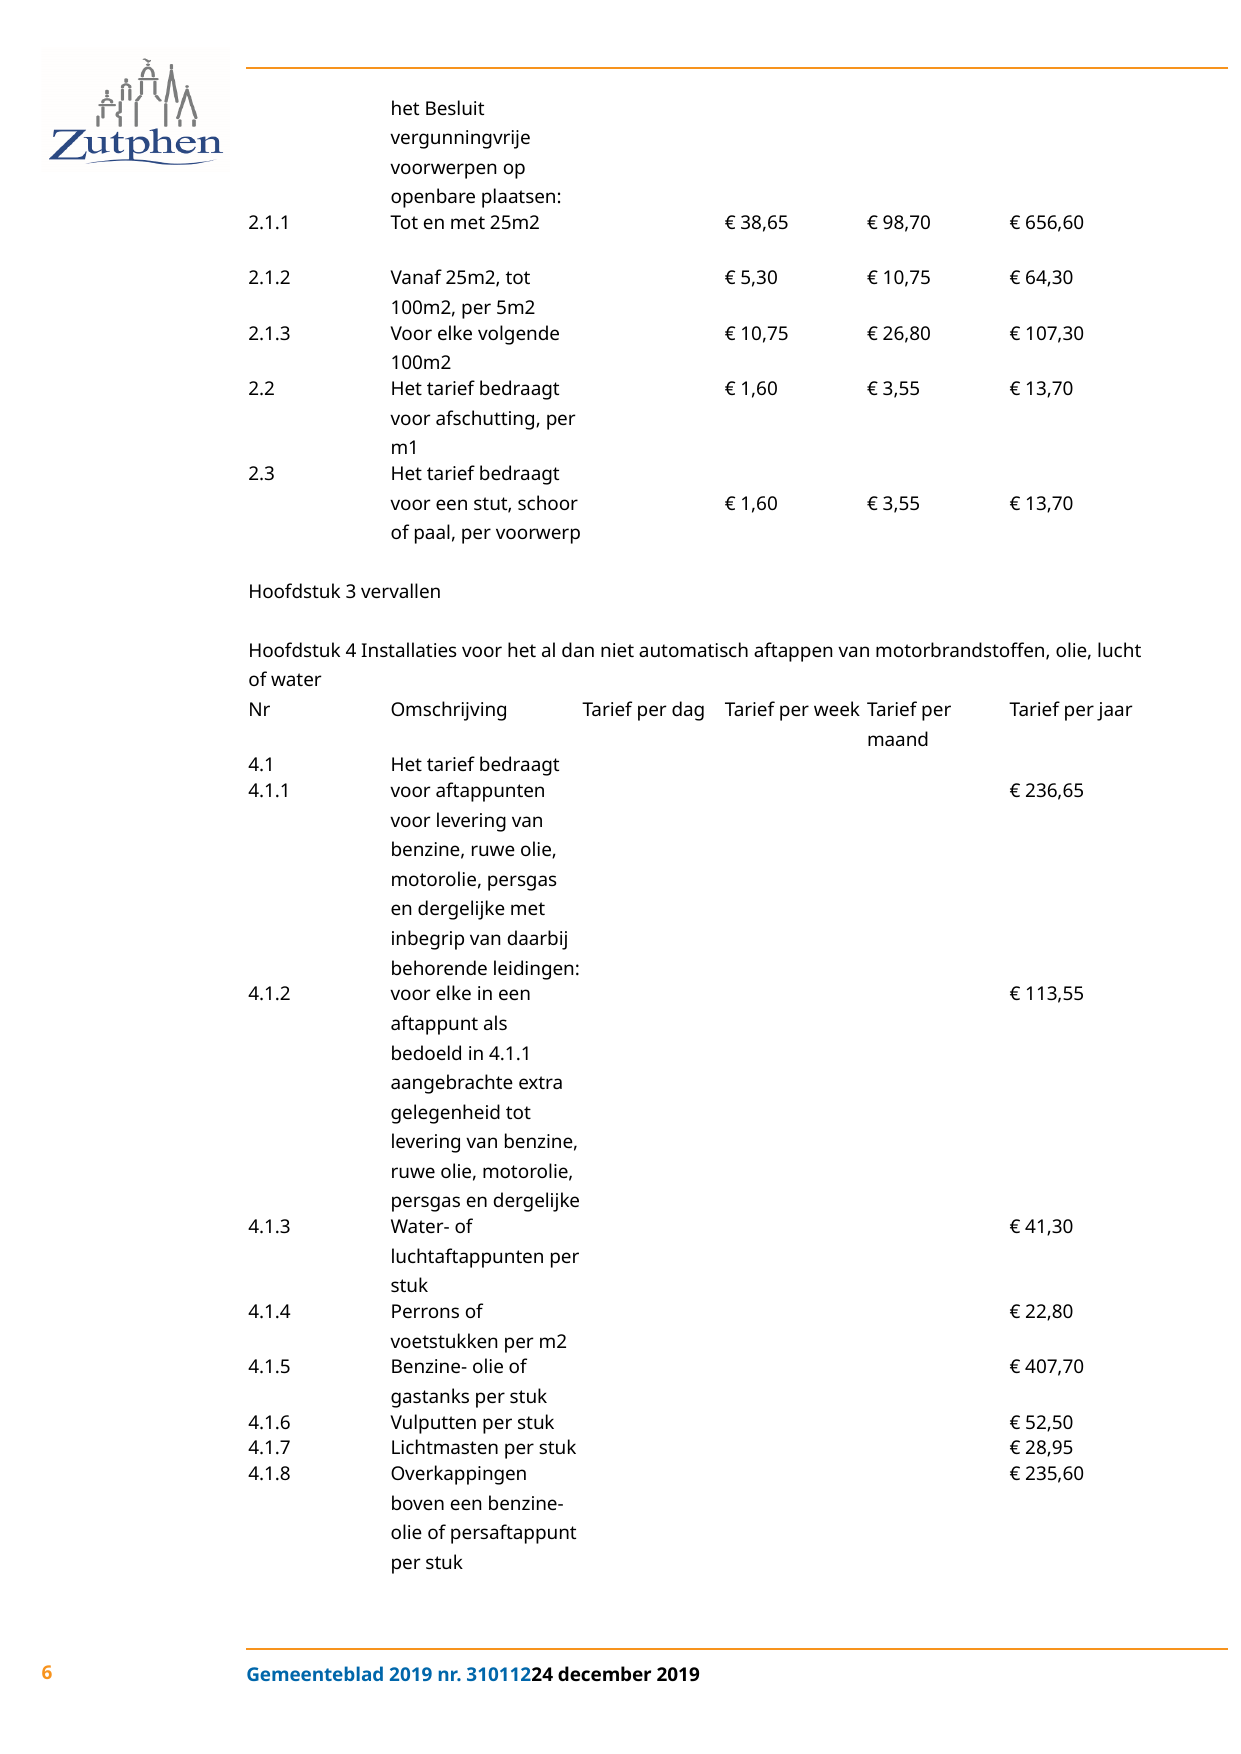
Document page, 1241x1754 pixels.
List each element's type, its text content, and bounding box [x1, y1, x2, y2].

table_cell [582, 1298, 724, 1353]
table_cell € 407,70 [1009, 1354, 1152, 1409]
text Hoofdstuk 3 vervallen [248, 578, 1152, 603]
table_cell 4.1.7 [248, 1435, 390, 1460]
table_cell [867, 1435, 1009, 1460]
table_cell [867, 1213, 1009, 1298]
table_cell [582, 1435, 724, 1460]
table_cell Vulputten per stuk [390, 1409, 582, 1434]
table_cell [867, 1460, 1009, 1575]
table_header Tarief per maand [867, 696, 1009, 752]
table_cell 4.1.8 [248, 1460, 390, 1575]
table_cell [582, 1409, 724, 1434]
table_cell € 236,65 [1009, 777, 1152, 981]
table_cell [725, 1354, 867, 1409]
table_cell 4.1.1 [248, 777, 390, 981]
table_cell [867, 1298, 1009, 1353]
table_cell 2.3 [248, 460, 390, 545]
table_cell Perrons of voetstukken per m2 [390, 1298, 582, 1353]
table_cell [582, 209, 724, 264]
table_cell [867, 981, 1009, 1213]
table_cell [725, 1298, 867, 1353]
table_cell [582, 375, 724, 460]
table_cell Het tarief bedraagt voor een stut, schoor of paal, per voorwerp [390, 460, 582, 545]
table_cell het Besluit vergunningvrije voorwerpen op openbare plaatsen: [390, 95, 582, 209]
table_cell 2.2 [248, 375, 390, 460]
table_cell Vanaf 25m2, tot 100m2, per 5m2 [390, 265, 582, 320]
table_cell € 41,30 [1009, 1213, 1152, 1298]
table_cell € 5,30 [725, 265, 867, 320]
table_cell [1009, 752, 1152, 777]
table_cell € 22,80 [1009, 1298, 1152, 1353]
table_cell [582, 1354, 724, 1409]
table_cell Lichtmasten per stuk [390, 1435, 582, 1460]
picture [41, 47, 231, 172]
table_cell 4.1.4 [248, 1298, 390, 1353]
table_cell Overkappingen boven een benzine- olie of persaftappunt per stuk [390, 1460, 582, 1575]
table_cell [725, 752, 867, 777]
table_cell [725, 1460, 867, 1575]
table_cell Het tarief bedraagt [390, 752, 582, 777]
table_cell [725, 1435, 867, 1460]
table_cell € 235,60 [1009, 1460, 1152, 1575]
table_cell [582, 1213, 724, 1298]
table_cell [582, 460, 724, 545]
table_cell [867, 752, 1009, 777]
table_cell 4.1.5 [248, 1354, 390, 1409]
table_cell [582, 981, 724, 1213]
table_cell € 13,70 [1009, 375, 1152, 460]
table_cell Voor elke volgende 100m2 [390, 320, 582, 375]
table_cell [725, 95, 867, 209]
table_cell € 107,30 [1009, 320, 1152, 375]
table_cell 2.1.3 [248, 320, 390, 375]
table_cell € 98,70 [867, 209, 1009, 264]
table_cell 4.1 [248, 752, 390, 777]
table_cell [725, 981, 867, 1213]
table_cell € 28,95 [1009, 1435, 1152, 1460]
table_cell [867, 1354, 1009, 1409]
table_cell € 10,75 [867, 265, 1009, 320]
table_cell [725, 777, 867, 981]
text Hoofdstuk 4 Installaties voor het al dan niet automatisch aftappen van motorbrandstoffen, olie, lucht of water [248, 637, 1152, 692]
table_cell € 656,60 [1009, 209, 1152, 264]
table_cell Benzine- olie of gastanks per stuk [390, 1354, 582, 1409]
table_header Omschrijving [390, 696, 582, 752]
table_cell voor aftappunten voor levering van benzine, ruwe olie, motorolie, persgas en dergelijke met inbegrip van daarbij behorende leidingen: [390, 777, 582, 981]
table_cell 2.1.2 [248, 265, 390, 320]
table_cell € 26,80 [867, 320, 1009, 375]
table_cell [725, 1409, 867, 1434]
table_cell 4.1.3 [248, 1213, 390, 1298]
table_cell 4.1.6 [248, 1409, 390, 1434]
table_cell € 64,30 [1009, 265, 1152, 320]
table_cell € 38,65 [725, 209, 867, 264]
table_cell [582, 1460, 724, 1575]
table_cell € 3,55 [867, 375, 1009, 460]
table_cell € 10,75 [725, 320, 867, 375]
table_cell € 52,50 [1009, 1409, 1152, 1434]
table_cell [867, 95, 1009, 209]
table_header Tarief per dag [582, 696, 724, 752]
table_cell [582, 95, 724, 209]
table_cell [867, 1409, 1009, 1434]
table_cell € 1,60 [725, 460, 867, 545]
table_cell 4.1.2 [248, 981, 390, 1213]
table_cell [582, 777, 724, 981]
table_cell € 13,70 [1009, 460, 1152, 545]
table_cell [1009, 95, 1152, 209]
table_cell [867, 777, 1009, 981]
table_cell € 3,55 [867, 460, 1009, 545]
table_cell Tot en met 25m2 [390, 209, 582, 264]
table_cell € 113,55 [1009, 981, 1152, 1213]
table_cell [725, 1213, 867, 1298]
table_header Tarief per jaar [1009, 696, 1152, 752]
table_cell [248, 95, 390, 209]
table_header Nr [248, 696, 390, 752]
table_cell Water- of luchtaftappunten per stuk [390, 1213, 582, 1298]
table_cell [582, 320, 724, 375]
table_cell voor elke in een aftappunt als bedoeld in 4.1.1 aangebrachte extra gelegenheid tot levering van benzine, ruwe olie, motorolie, persgas en dergelijke [390, 981, 582, 1213]
table_cell [582, 752, 724, 777]
table_cell € 1,60 [725, 375, 867, 460]
table_header Tarief per week [725, 696, 867, 752]
table_cell 2.1.1 [248, 209, 390, 264]
table_cell Het tarief bedraagt voor afschutting, per m1 [390, 375, 582, 460]
table_cell [582, 265, 724, 320]
